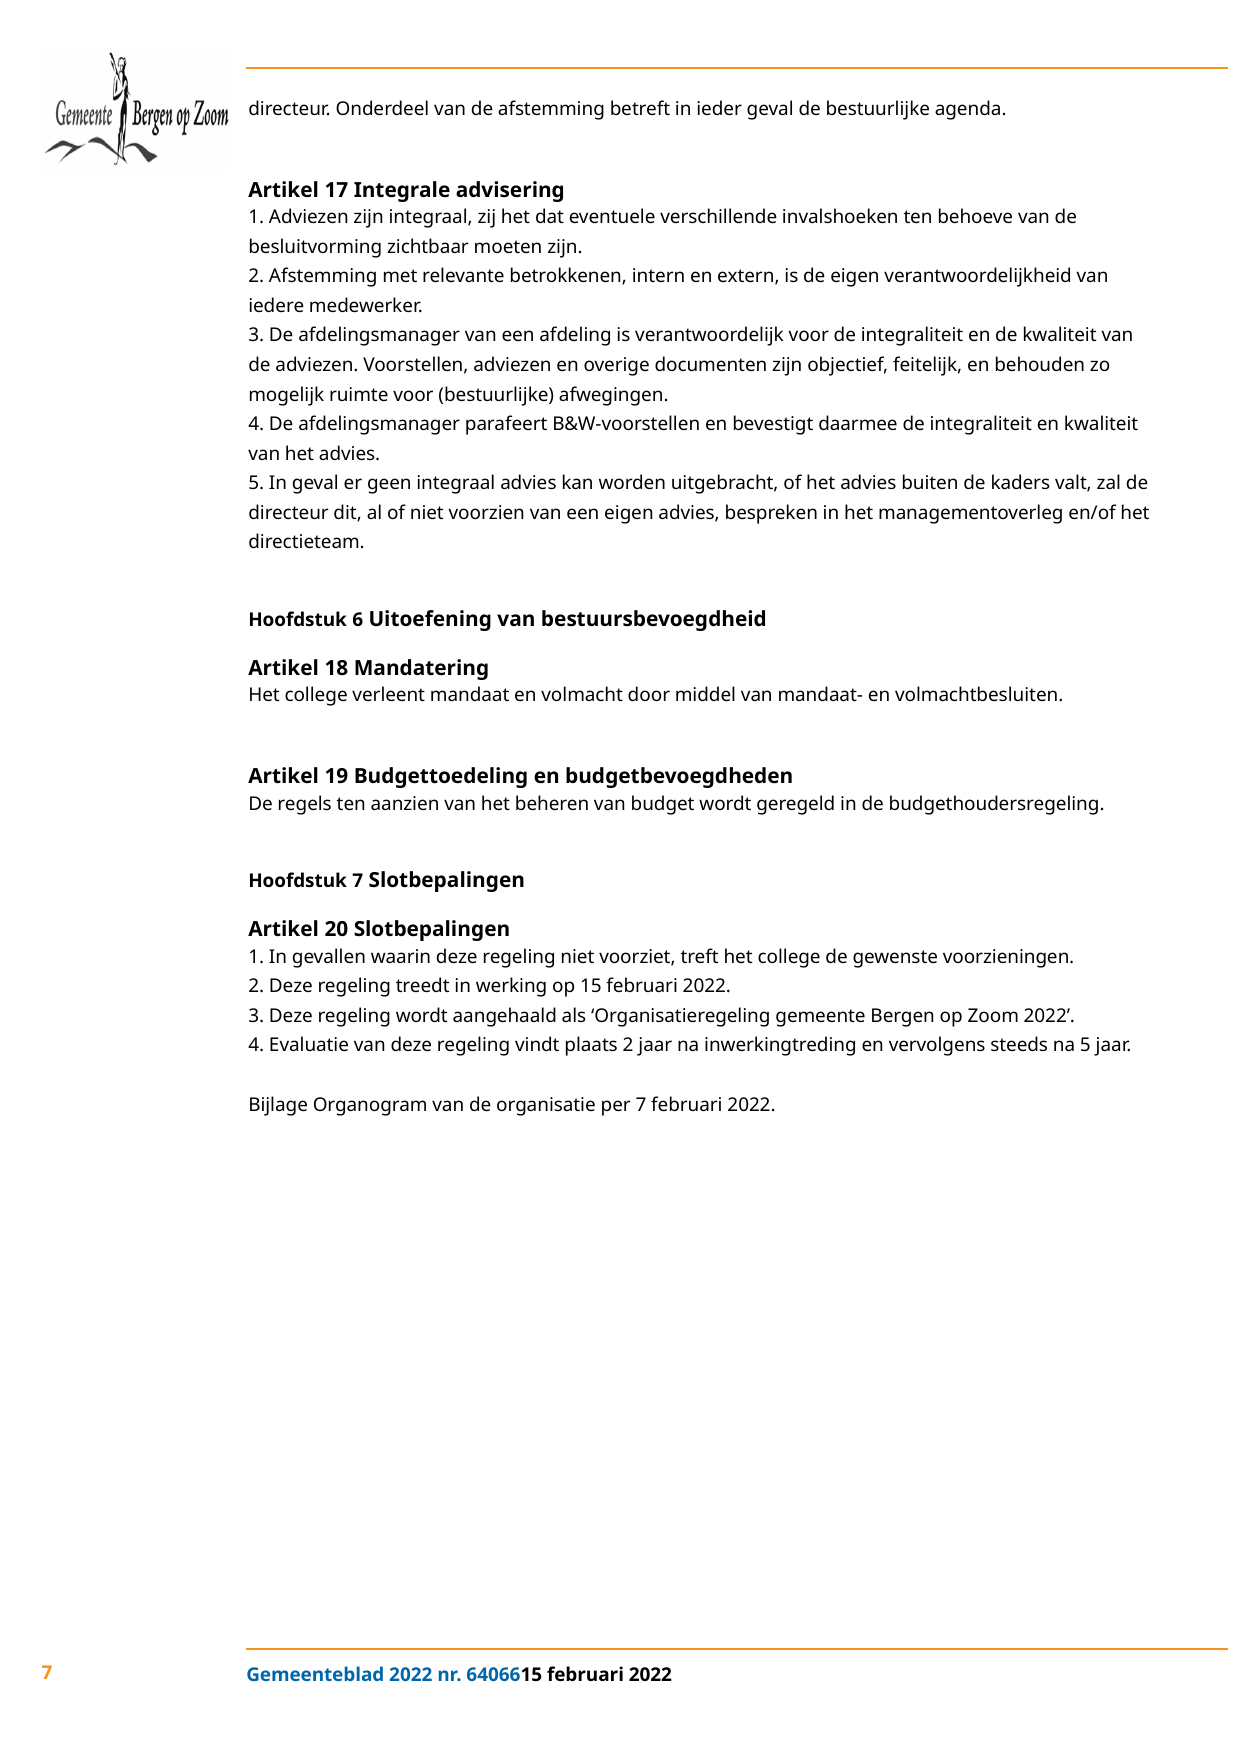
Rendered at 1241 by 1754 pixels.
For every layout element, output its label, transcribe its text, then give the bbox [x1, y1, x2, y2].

picture [41, 47, 231, 172]
text 3. Deze regeling wordt aangehaald als ‘Organisatieregeling gemeente Bergen op Zoom 2022’. [248, 1002, 1152, 1028]
text Artikel 20 Slotbepalingen [248, 914, 1152, 943]
text 4. De afdelingsmanager parafeert B&W-voorstellen en bevestigt daarmee de integraliteit en kwaliteit van het advies. [248, 410, 1152, 466]
text directeur. Onderdeel van de afstemming betreft in ieder geval de bestuurlijke agenda. [248, 95, 1152, 121]
text Hoofdstuk 6 Uitoefening van bestuursbevoegdheid [248, 604, 1152, 632]
text 1. Adviezen zijn integraal, zij het dat eventuele verschillende invalshoeken ten behoeve van de besluitvorming zichtbaar moeten zijn. [248, 203, 1152, 258]
text Artikel 19 Budgettoedeling en budgetbevoegdheden [248, 762, 1152, 790]
text 5. In geval er geen integraal advies kan worden uitgebracht, of het advies buiten de kaders valt, zal de directeur dit, al of niet voorzien van een eigen advies, bespreken in het managementoverleg en/of het directieteam. [248, 469, 1152, 554]
text Hoofdstuk 7 Slotbepalingen [248, 865, 1152, 894]
text Bijlage Organogram van de organisatie per 7 februari 2022. [248, 1091, 1152, 1117]
text De regels ten aanzien van het beheren van budget wordt geregeld in de budgethoudersregeling. [248, 790, 1152, 816]
text 1. In gevallen waarin deze regeling niet voorziet, treft het college de gewenste voorzieningen. [248, 943, 1152, 969]
text Artikel 17 Integrale advisering [248, 175, 1152, 203]
text 2. Afstemming met relevante betrokkenen, intern en extern, is de eigen verantwoordelijkheid van iedere medewerker. [248, 262, 1152, 318]
text 3. De afdelingsmanager van een afdeling is verantwoordelijk voor de integraliteit en de kwaliteit van de adviezen. Voorstellen, adviezen en overige documenten zijn objectief, feitelijk, en behouden zo mogelijk ruimte voor (bestuurlijke) afwegingen. [248, 322, 1152, 406]
text 2. Deze regeling treedt in werking op 15 februari 2022. [248, 972, 1152, 998]
text Artikel 18 Mandatering [248, 653, 1152, 682]
text Het college verleent mandaat en volmacht door middel van mandaat- en volmachtbesluiten. [248, 682, 1152, 707]
text 4. Evaluatie van deze regeling vindt plaats 2 jaar na inwerkingtreding en vervolgens steeds na 5 jaar. [248, 1032, 1152, 1057]
